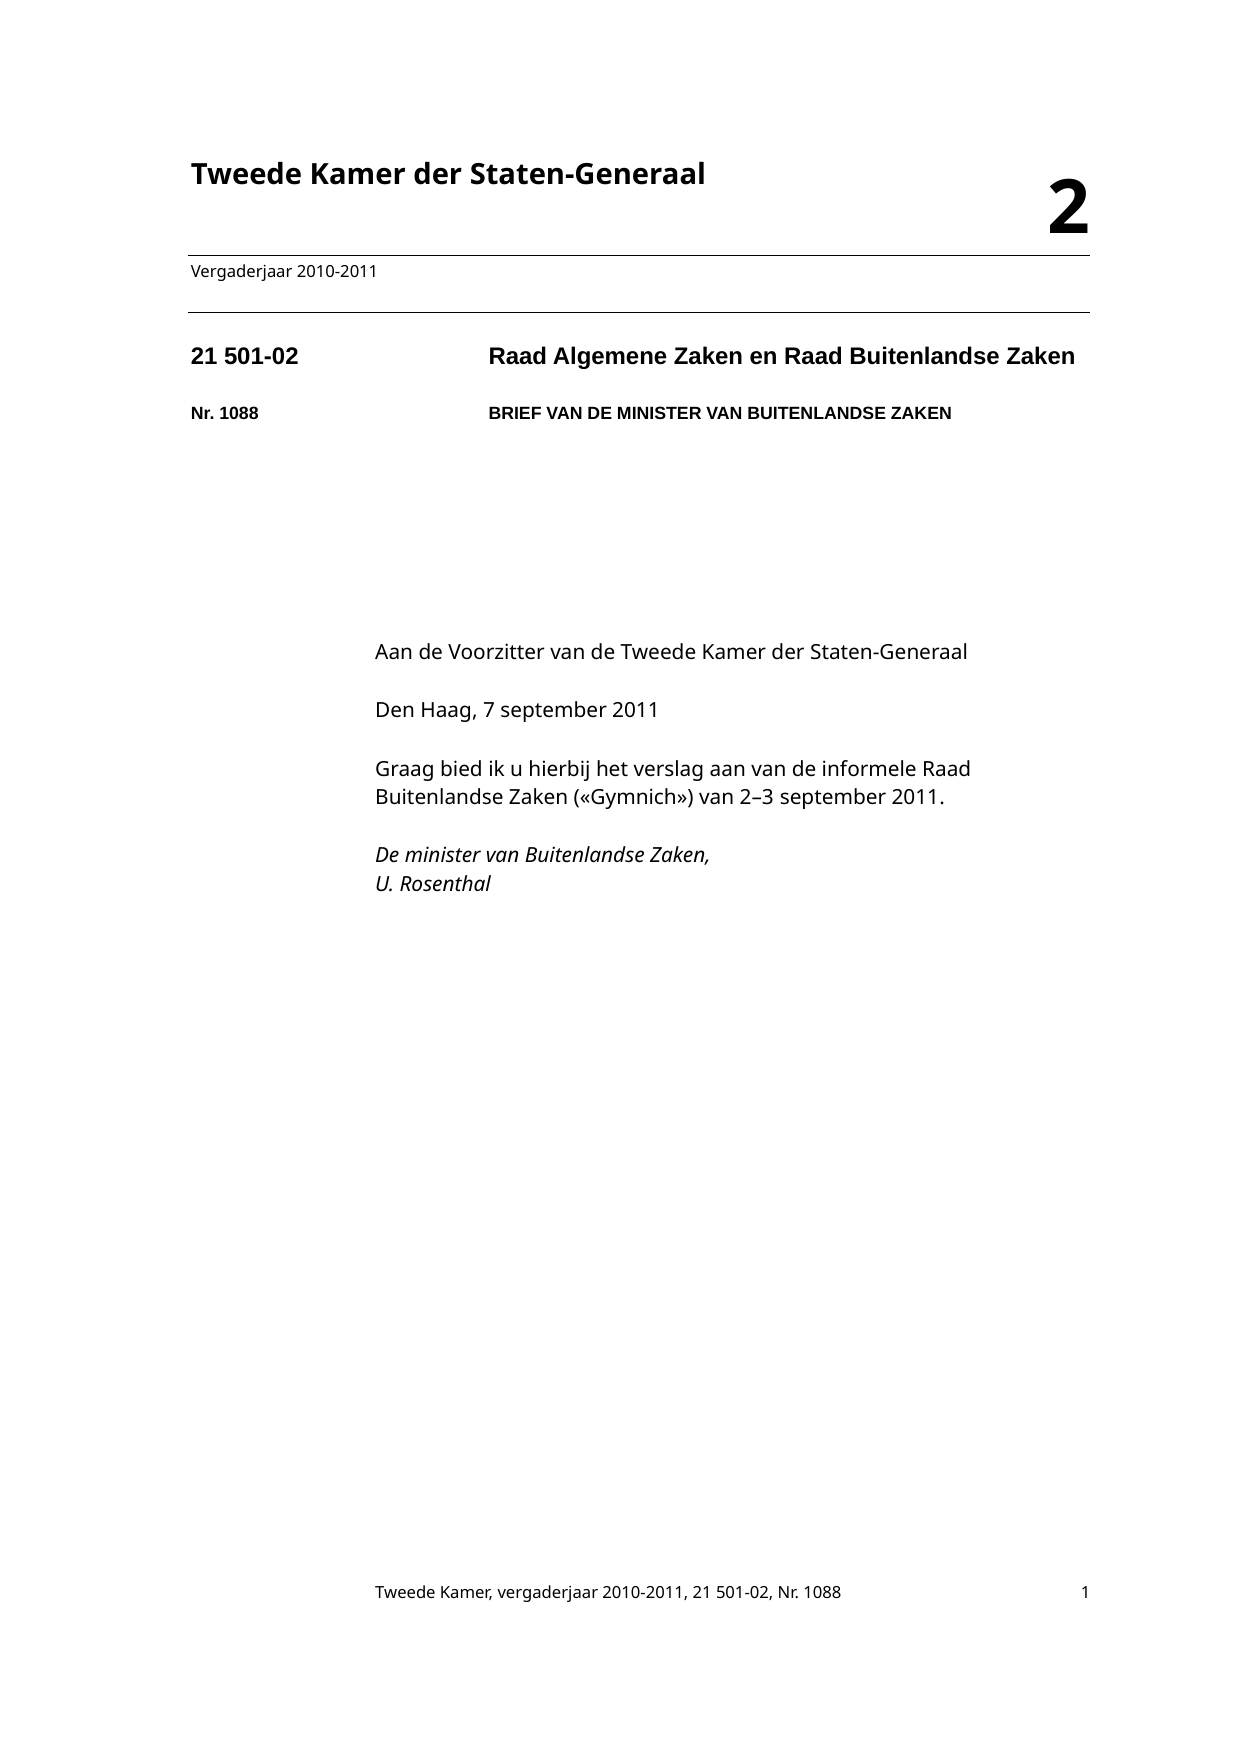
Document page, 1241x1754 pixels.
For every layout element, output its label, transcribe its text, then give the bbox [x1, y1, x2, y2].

table_cell Nr. 1088 [188, 399, 485, 518]
text U. Rosenthal [375, 869, 1090, 897]
table_cell Raad Algemene Zaken en Raad Buitenlandse Zaken [485, 339, 1090, 399]
table_cell BRIEF VAN DE MINISTER VAN BUITENLANDSE ZAKEN [485, 399, 1090, 518]
table_header Tweede Kamer der Staten-Generaal [188, 150, 909, 255]
text Aan de Voorzitter van de Tweede Kamer der Staten-Generaal [375, 637, 1090, 665]
text De minister van Buitenlandse Zaken, [375, 841, 1090, 869]
table_cell Vergaderjaar 2010-2011 [188, 256, 485, 312]
text Graag bied ik u hierbij het verslag aan van de informele Raad Buitenlandse Zaken («Gymnich») van 2–3 september 2011. [375, 754, 1090, 811]
table_cell [485, 256, 1090, 312]
table_cell [485, 313, 1090, 339]
text Den Haag, 7 september 2011 [375, 695, 1090, 724]
table_cell 21 501-02 [188, 339, 485, 399]
table_header 2 [910, 150, 1090, 255]
table_cell [188, 313, 485, 339]
